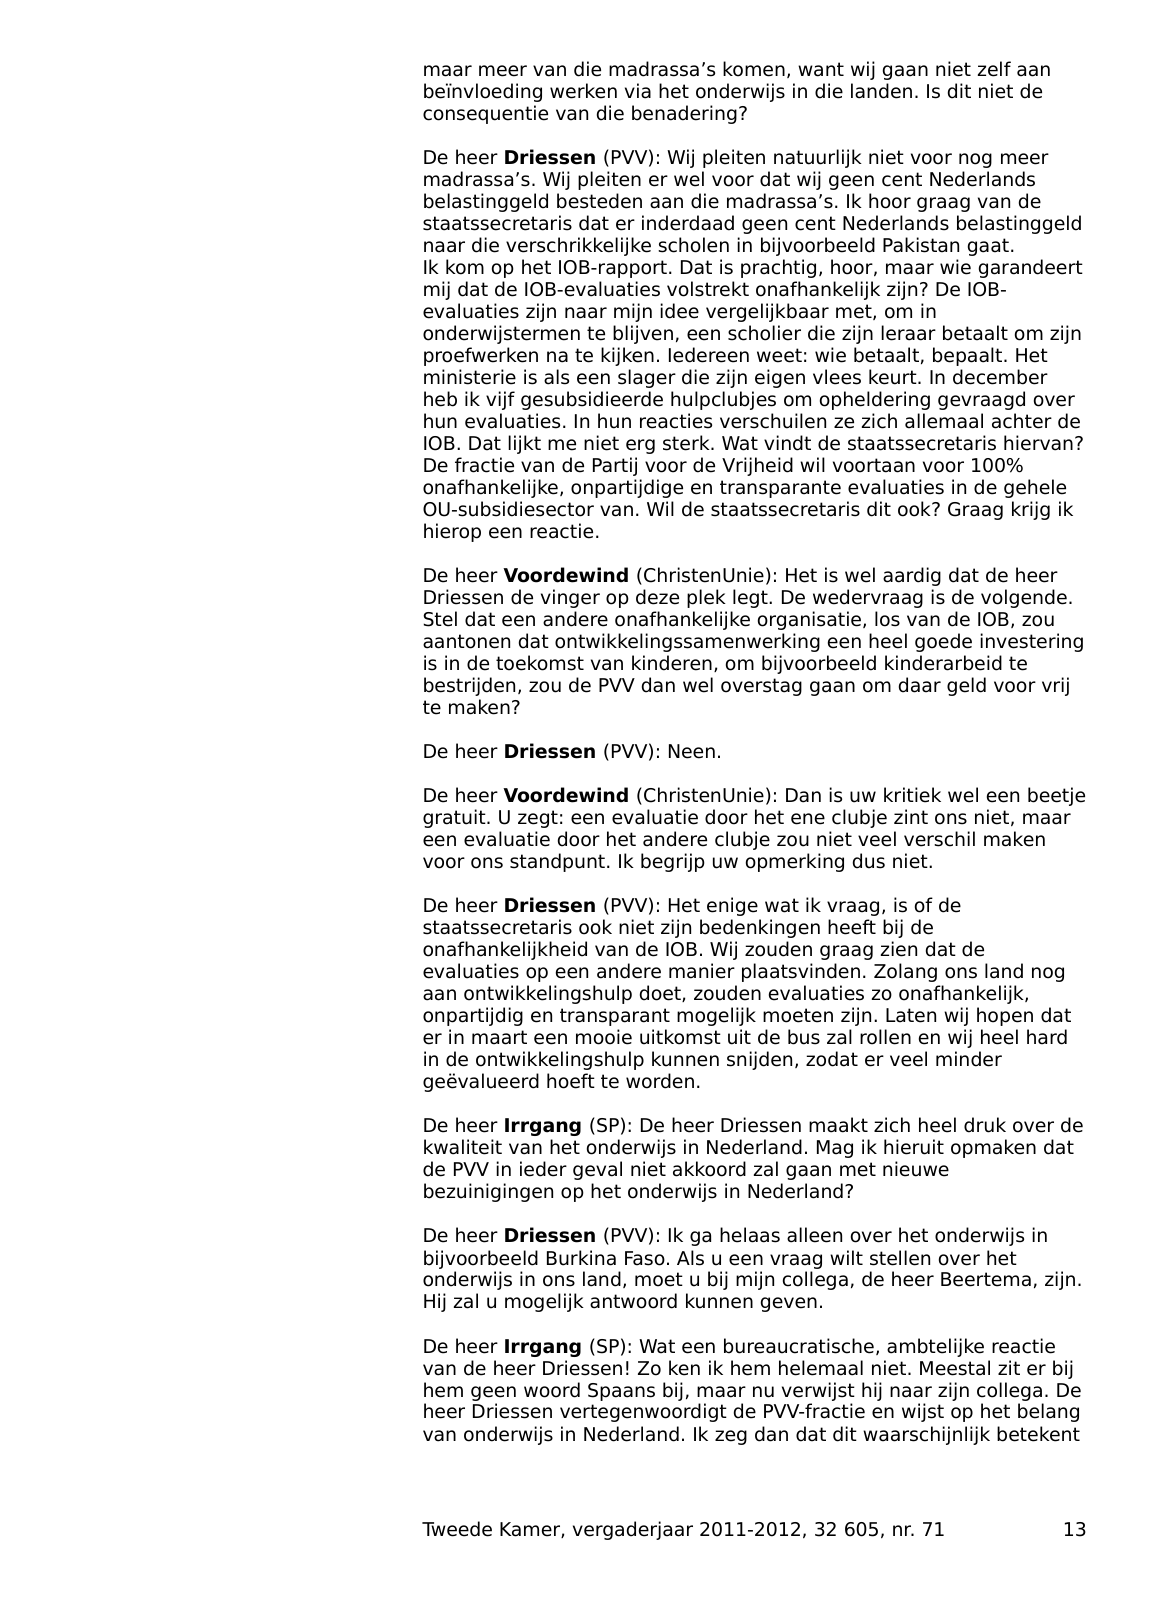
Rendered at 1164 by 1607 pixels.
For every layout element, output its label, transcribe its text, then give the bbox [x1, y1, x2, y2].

text maar meer van die madrassa’s komen, want wij gaan niet zelf aan beïnvloeding werken via het onderwijs in die landen. Is dit niet de consequentie van die benadering? [422, 59, 1087, 125]
text De heer Driessen (PVV): Neen. [422, 741, 1087, 763]
text De heer Driessen (PVV): Wij pleiten natuurlijk niet voor nog meer madrassa’s. Wij pleiten er wel voor dat wij geen cent Nederlands belastinggeld besteden aan die madrassa’s. Ik hoor graag van de staatssecretaris dat er inderdaad geen cent Nederlands belastinggeld naar die verschrikkelijke scholen in bijvoorbeeld Pakistan gaat. [422, 147, 1087, 257]
text De fractie van de Partij voor de Vrijheid wil voortaan voor 100% onafhankelijke, onpartijdige en transparante evaluaties in de gehele OU-subsidiesector van. Wil de staatssecretaris dit ook? Graag krijg ik hierop een reactie. [422, 455, 1087, 543]
text De heer Driessen (PVV): Ik ga helaas alleen over het onderwijs in bijvoorbeeld Burkina Faso. Als u een vraag wilt stellen over het onderwijs in ons land, moet u bij mijn collega, de heer Beertema, zijn. Hij zal u mogelijk antwoord kunnen geven. [422, 1225, 1087, 1313]
text De heer Driessen (PVV): Het enige wat ik vraag, is of de staatssecretaris ook niet zijn bedenkingen heeft bij de onafhankelijkheid van de IOB. Wij zouden graag zien dat de evaluaties op een andere manier plaatsvinden. Zolang ons land nog aan ontwikkelingshulp doet, zouden evaluaties zo onafhankelijk, onpartijdig en transparant mogelijk moeten zijn. Laten wij hopen dat er in maart een mooie uitkomst uit de bus zal rollen en wij heel hard in de ontwikkelingshulp kunnen snijden, zodat er veel minder geëvalueerd hoeft te worden. [422, 895, 1087, 1093]
text De heer Voordewind (ChristenUnie): Dan is uw kritiek wel een beetje gratuit. U zegt: een evaluatie door het ene clubje zint ons niet, maar een evaluatie door het andere clubje zou niet veel verschil maken voor ons standpunt. Ik begrijp uw opmerking dus niet. [422, 785, 1087, 873]
text De heer Voordewind (ChristenUnie): Het is wel aardig dat de heer Driessen de vinger op deze plek legt. De wedervraag is de volgende. Stel dat een andere onafhankelijke organisatie, los van de IOB, zou aantonen dat ontwikkelingssamenwerking een heel goede investering is in de toekomst van kinderen, om bijvoorbeeld kinderarbeid te bestrijden, zou de PVV dan wel overstag gaan om daar geld voor vrij te maken? [422, 565, 1087, 719]
text De heer Irrgang (SP): De heer Driessen maakt zich heel druk over de kwaliteit van het onderwijs in Nederland. Mag ik hieruit opmaken dat de PVV in ieder geval niet akkoord zal gaan met nieuwe bezuinigingen op het onderwijs in Nederland? [422, 1115, 1087, 1203]
text Ik kom op het IOB-rapport. Dat is prachtig, hoor, maar wie garandeert mij dat de IOB-evaluaties volstrekt onafhankelijk zijn? De IOB-evaluaties zijn naar mijn idee vergelijkbaar met, om in onderwijstermen te blijven, een scholier die zijn leraar betaalt om zijn proefwerken na te kijken. Iedereen weet: wie betaalt, bepaalt. Het ministerie is als een slager die zijn eigen vlees keurt. In december heb ik vijf gesubsidieerde hulpclubjes om opheldering gevraagd over hun evaluaties. In hun reacties verschuilen ze zich allemaal achter de IOB. Dat lijkt me niet erg sterk. Wat vindt de staatssecretaris hiervan? [422, 257, 1087, 455]
text De heer Irrgang (SP): Wat een bureaucratische, ambtelijke reactie van de heer Driessen! Zo ken ik hem helemaal niet. Meestal zit er bij hem geen woord Spaans bij, maar nu verwijst hij naar zijn collega. De heer Driessen vertegenwoordigt de PVV-fractie en wijst op het belang van onderwijs in Nederland. Ik zeg dan dat dit waarschijnlijk betekent [422, 1336, 1087, 1445]
